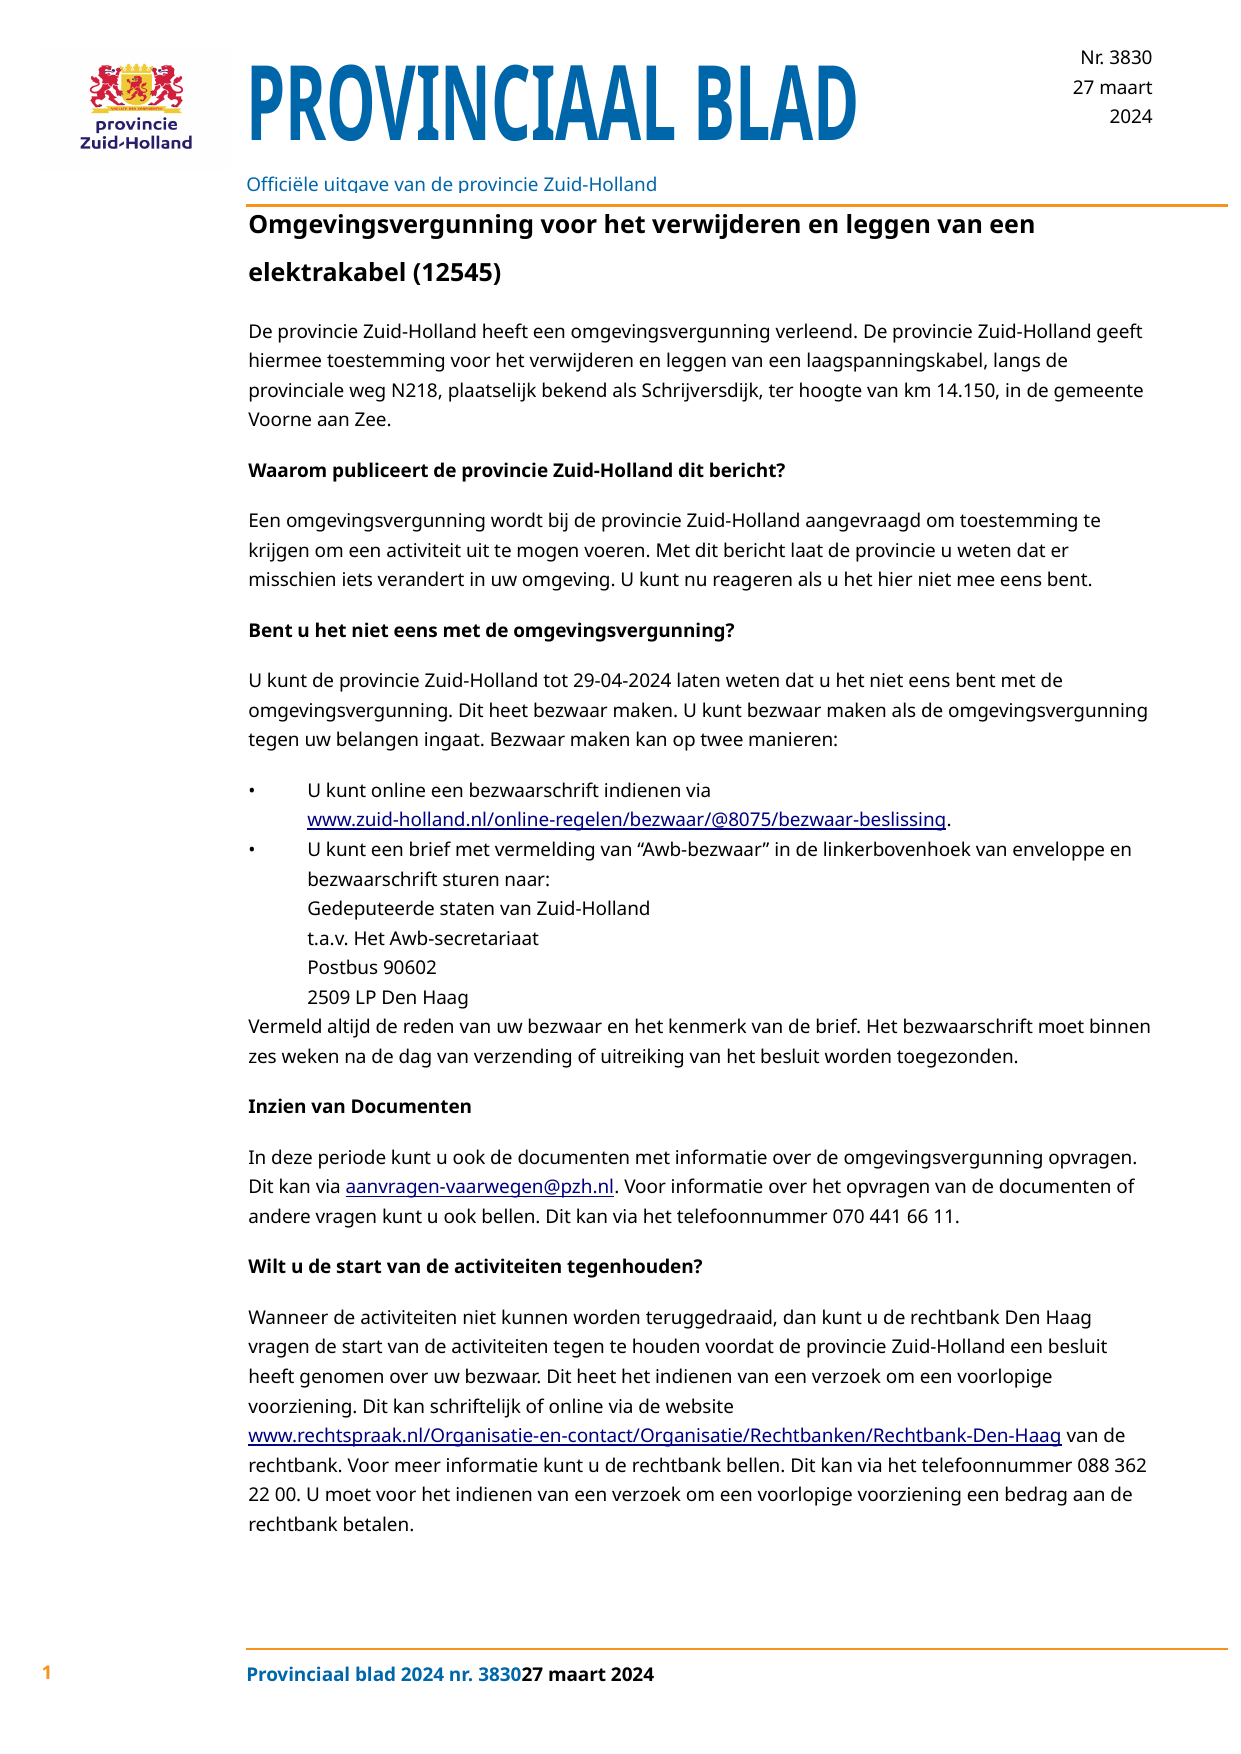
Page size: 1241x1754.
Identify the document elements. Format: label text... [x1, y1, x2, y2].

text Waarom publiceert de provincie Zuid-Holland dit bericht? [248, 457, 1152, 483]
text Inzien van Documenten [248, 1094, 1152, 1119]
text Wilt u de start van de activiteiten tegenhouden? [248, 1254, 1152, 1279]
text Wanneer de activiteiten niet kunnen worden teruggedraaid, dan kunt u de rechtbank Den Haag vragen de start van de activiteiten tegen te houden voordat de provincie Zuid-Holland een besluit heeft genomen over uw bezwaar. Dit heet het indienen van een verzoek om een voorlopige voorziening. Dit kan schriftelijk of online via de website www.rechtspraak.nl/Organisatie-en-contact/Organisatie/Rechtbanken/Rechtbank-Den-Haag van de rechtbank. Voor meer informatie kunt u de rechtbank bellen. Dit kan via het telefoonnummer 088 362 22 00. U moet voor het indienen van een verzoek om een voorlopige voorziening een bedrag aan de rechtbank betalen. [248, 1304, 1152, 1537]
list t.a.v. Het Awb-secretariaat [248, 925, 1152, 951]
list U kunt een brief met vermelding van “Awb-bezwaar” in de linkerbovenhoek van enveloppe en bezwaarschrift sturen naar: [248, 836, 1152, 892]
picture [41, 47, 231, 172]
list 2509 LP Den Haag [248, 984, 1152, 1010]
text Vermeld altijd de reden van uw bezwaar en het kenmerk van de brief. Het bezwaarschrift moet binnen zes weken na de dag van verzending of uitreiking van het besluit worden toegezonden. [248, 1014, 1152, 1069]
list Postbus 90602 [248, 954, 1152, 980]
text Omgevingsvergunning voor het verwijderen en leggen van een elektrakabel (12545) [248, 207, 1152, 288]
text In deze periode kunt u ook de documenten met informatie over de omgevingsvergunning opvragen. Dit kan via aanvragen-vaarwegen@pzh.nl. Voor informatie over het opvragen van de documenten of andere vragen kunt u ook bellen. Dit kan via het telefoonnummer 070 441 66 11. [248, 1144, 1152, 1229]
text U kunt de provincie Zuid-Holland tot 29-04-2024 laten weten dat u het niet eens bent met de omgevingsvergunning. Dit heet bezwaar maken. U kunt bezwaar maken als de omgevingsvergunning tegen uw belangen ingaat. Bezwaar maken kan op twee manieren: [248, 667, 1152, 752]
text De provincie Zuid-Holland heeft een omgevingsvergunning verleend. De provincie Zuid-Holland geeft hiermee toestemming voor het verwijderen en leggen van een laagspanningskabel, langs de provinciale weg N218, plaatselijk bekend als Schrijversdijk, ter hoogte van km 14.150, in de gemeente Voorne aan Zee. [248, 318, 1152, 432]
text Bent u het niet eens met de omgevingsvergunning? [248, 617, 1152, 643]
list U kunt online een bezwaarschrift indienen via www.zuid-holland.nl/online-regelen/bezwaar/@8075/bezwaar-beslissing. [248, 777, 1152, 832]
list Gedeputeerde staten van Zuid-Holland [248, 895, 1152, 921]
text Een omgevingsvergunning wordt bij de provincie Zuid-Holland aangevraagd om toestemming te krijgen om een activiteit uit te mogen voeren. Met dit bericht laat de provincie u weten dat er misschien iets verandert in uw omgeving. U kunt nu reageren als u het hier niet mee eens bent. [248, 507, 1152, 592]
